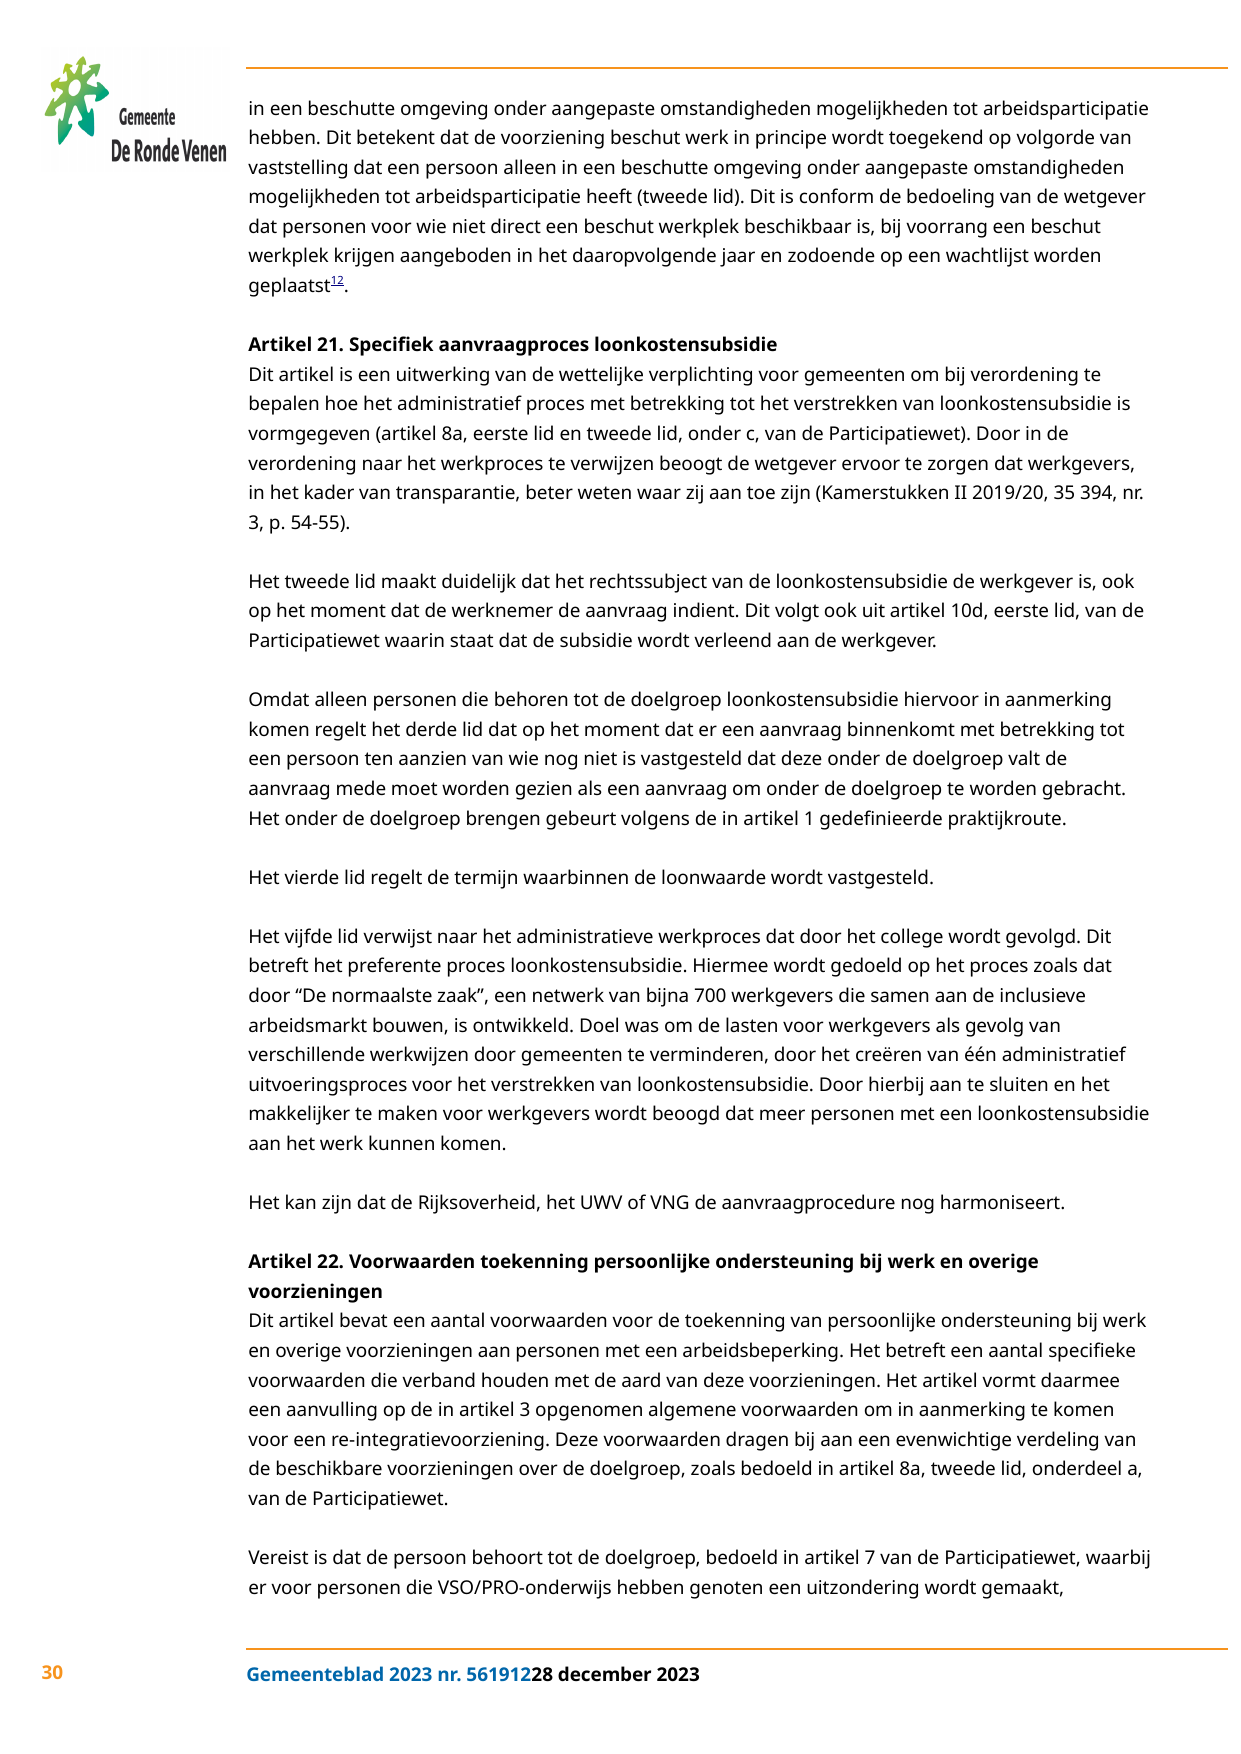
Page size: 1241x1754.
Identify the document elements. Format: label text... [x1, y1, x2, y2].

text Artikel 22. Voorwaarden toekenning persoonlijke ondersteuning bij werk en overige voorzieningen [248, 1248, 1152, 1304]
text Het kan zijn dat de Rijksoverheid, het UWV of VNG de aanvraagprocedure nog harmoniseert. [248, 1189, 1152, 1215]
text Dit artikel bevat een aantal voorwaarden voor de toekenning van persoonlijke ondersteuning bij werk en overige voorzieningen aan personen met een arbeidsbeperking. Het betreft een aantal specifieke voorwaarden die verband houden met de aard van deze voorzieningen. Het artikel vormt daarmee een aanvulling op de in artikel 3 opgenomen algemene voorwaarden om in aanmerking te komen voor een re-integratievoorziening. Deze voorwaarden dragen bij aan een evenwichtige verdeling van de beschikbare voorzieningen over de doelgroep, zoals bedoeld in artikel 8a, tweede lid, onderdeel a, van de Participatiewet. [248, 1308, 1152, 1511]
text in een beschutte omgeving onder aangepaste omstandigheden mogelijkheden tot arbeidsparticipatie hebben. Dit betekent dat de voorziening beschut werk in principe wordt toegekend op volgorde van vaststelling dat een persoon alleen in een beschutte omgeving onder aangepaste omstandigheden mogelijkheden tot arbeidsparticipatie heeft (tweede lid). Dit is conform de bedoeling van de wetgever dat personen voor wie niet direct een beschut werkplek beschikbaar is, bij voorrang een beschut werkplek krijgen aangeboden in het daaropvolgende jaar en zodoende op een wachtlijst worden geplaatst12. [248, 95, 1152, 298]
text Het vijfde lid verwijst naar het administratieve werkproces dat door het college wordt gevolgd. Dit betreft het preferente proces loonkostensubsidie. Hiermee wordt gedoeld op het proces zoals dat door “De normaalste zaak”, een netwerk van bijna 700 werkgevers die samen aan de inclusieve arbeidsmarkt bouwen, is ontwikkeld. Doel was om de lasten voor werkgevers als gevolg van verschillende werkwijzen door gemeenten te verminderen, door het creëren van één administratief uitvoeringsproces voor het verstrekken van loonkostensubsidie. Door hierbij aan te sluiten en het makkelijker te maken voor werkgevers wordt beoogd dat meer personen met een loonkostensubsidie aan het werk kunnen komen. [248, 923, 1152, 1156]
text Het tweede lid maakt duidelijk dat het rechtssubject van de loonkostensubsidie de werkgever is, ook op het moment dat de werknemer de aanvraag indient. Dit volgt ook uit artikel 10d, eerste lid, van de Participatiewet waarin staat dat de subsidie wordt verleend aan de werkgever. [248, 568, 1152, 653]
text Het vierde lid regelt de termijn waarbinnen de loonwaarde wordt vastgesteld. [248, 864, 1152, 890]
text Dit artikel is een uitwerking van de wettelijke verplichting voor gemeenten om bij verordening te bepalen hoe het administratief proces met betrekking tot het verstrekken van loonkostensubsidie is vormgegeven (artikel 8a, eerste lid en tweede lid, onder c, van de Participatiewet). Door in de verordening naar het werkproces te verwijzen beoogt de wetgever ervoor te zorgen dat werkgevers, in het kader van transparantie, beter weten waar zij aan toe zijn (Kamerstukken II 2019/20, 35 394, nr. 3, p. 54-55). [248, 361, 1152, 535]
picture [41, 47, 231, 172]
text Artikel 21. Specifiek aanvraagproces loonkostensubsidie [248, 331, 1152, 357]
text Omdat alleen personen die behoren tot de doelgroep loonkostensubsidie hiervoor in aanmerking komen regelt het derde lid dat op het moment dat er een aanvraag binnenkomt met betrekking tot een persoon ten aanzien van wie nog niet is vastgesteld dat deze onder de doelgroep valt de aanvraag mede moet worden gezien als een aanvraag om onder de doelgroep te worden gebracht. Het onder de doelgroep brengen gebeurt volgens de in artikel 1 gedefinieerde praktijkroute. [248, 686, 1152, 831]
text Vereist is dat de persoon behoort tot de doelgroep, bedoeld in artikel 7 van de Participatiewet, waarbij er voor personen die VSO/PRO-onderwijs hebben genoten een uitzondering wordt gemaakt, [248, 1544, 1152, 1600]
